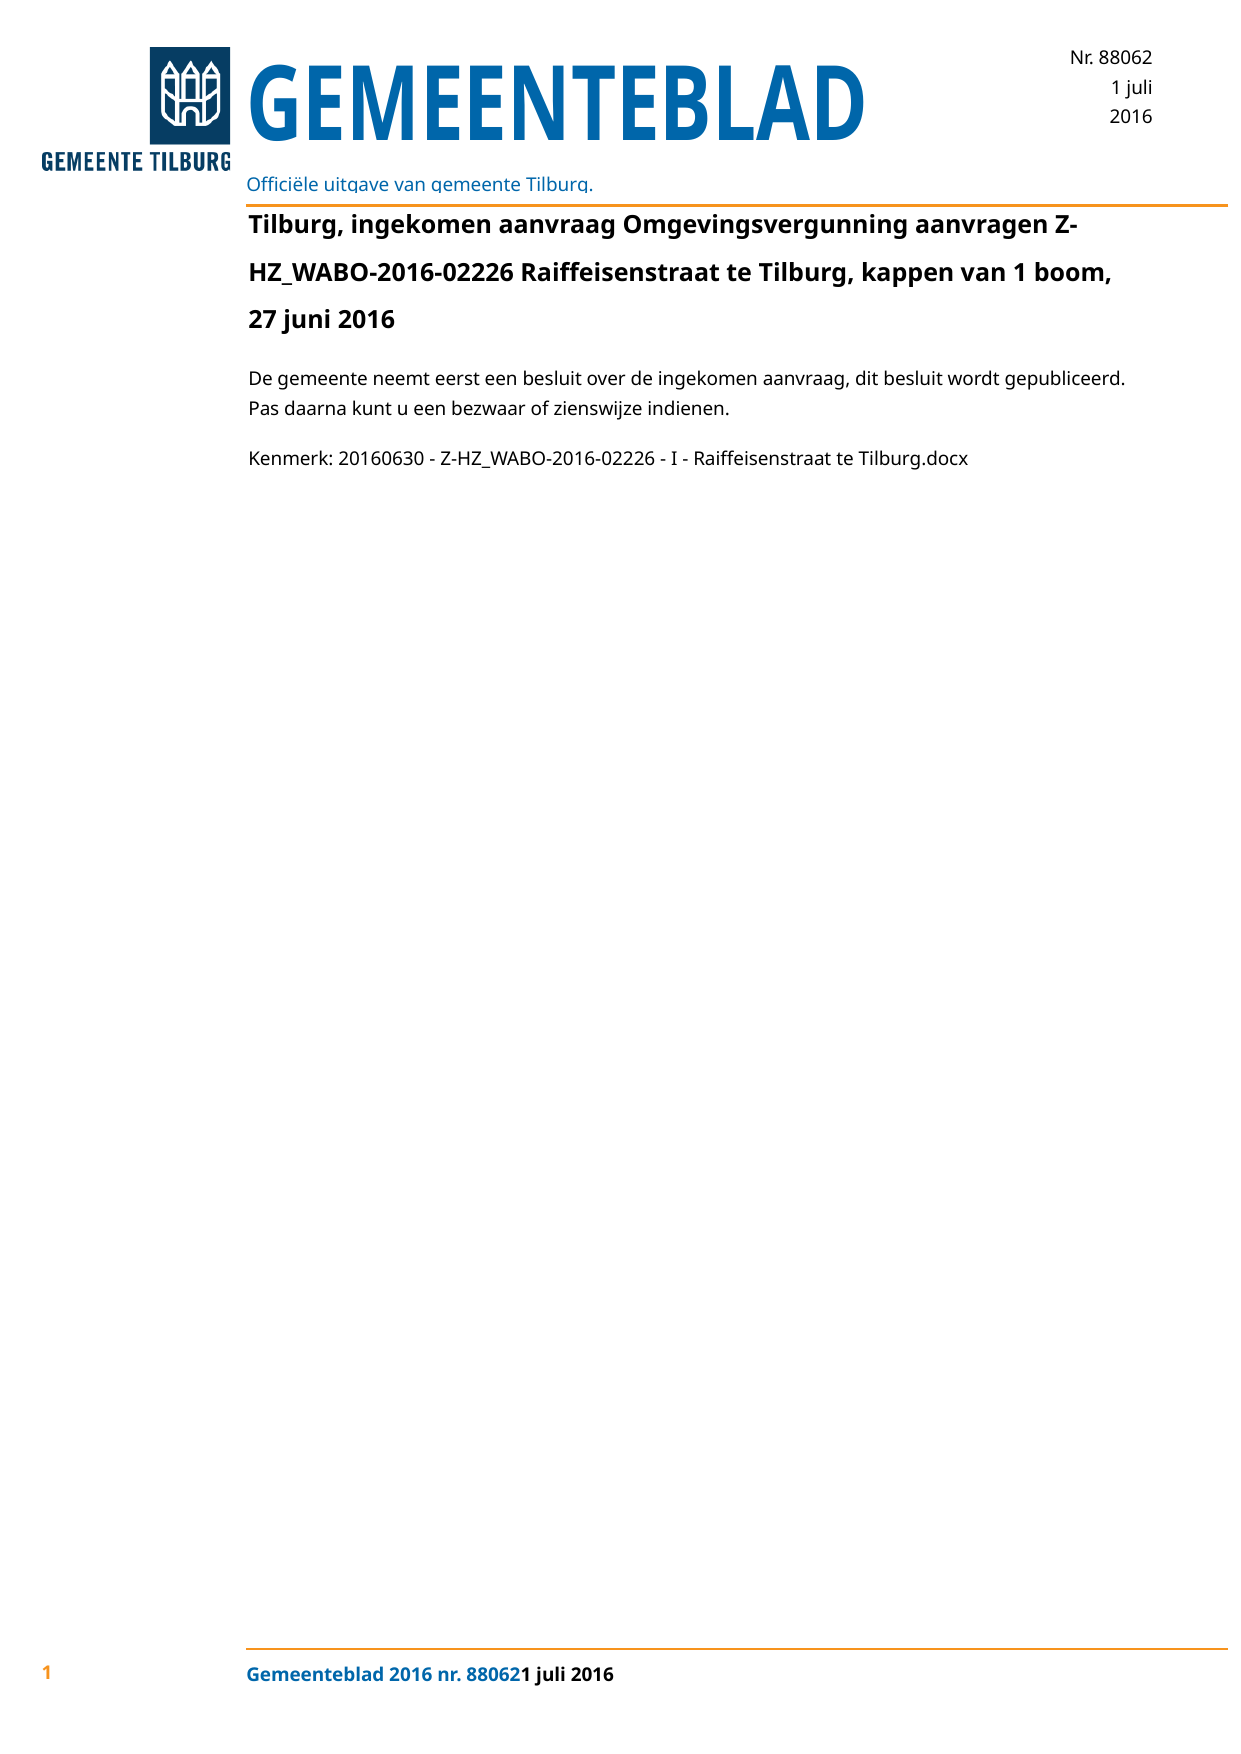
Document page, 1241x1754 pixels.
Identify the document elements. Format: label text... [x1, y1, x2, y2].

text Tilburg, ingekomen aanvraag Omgevingsvergunning aanvragen Z-HZ_WABO-2016-02226 Raiffeisenstraat te Tilburg, kappen van 1 boom, 27 juni 2016 [248, 207, 1152, 336]
text Kenmerk: 20160630 - Z-HZ_WABO-2016-02226 - I - Raiffeisenstraat te Tilburg.docx [248, 446, 1152, 471]
picture [41, 47, 231, 172]
text De gemeente neemt eerst een besluit over de ingekomen aanvraag, dit besluit wordt gepubliceerd. Pas daarna kunt u een bezwaar of zienswijze indienen. [248, 366, 1152, 421]
